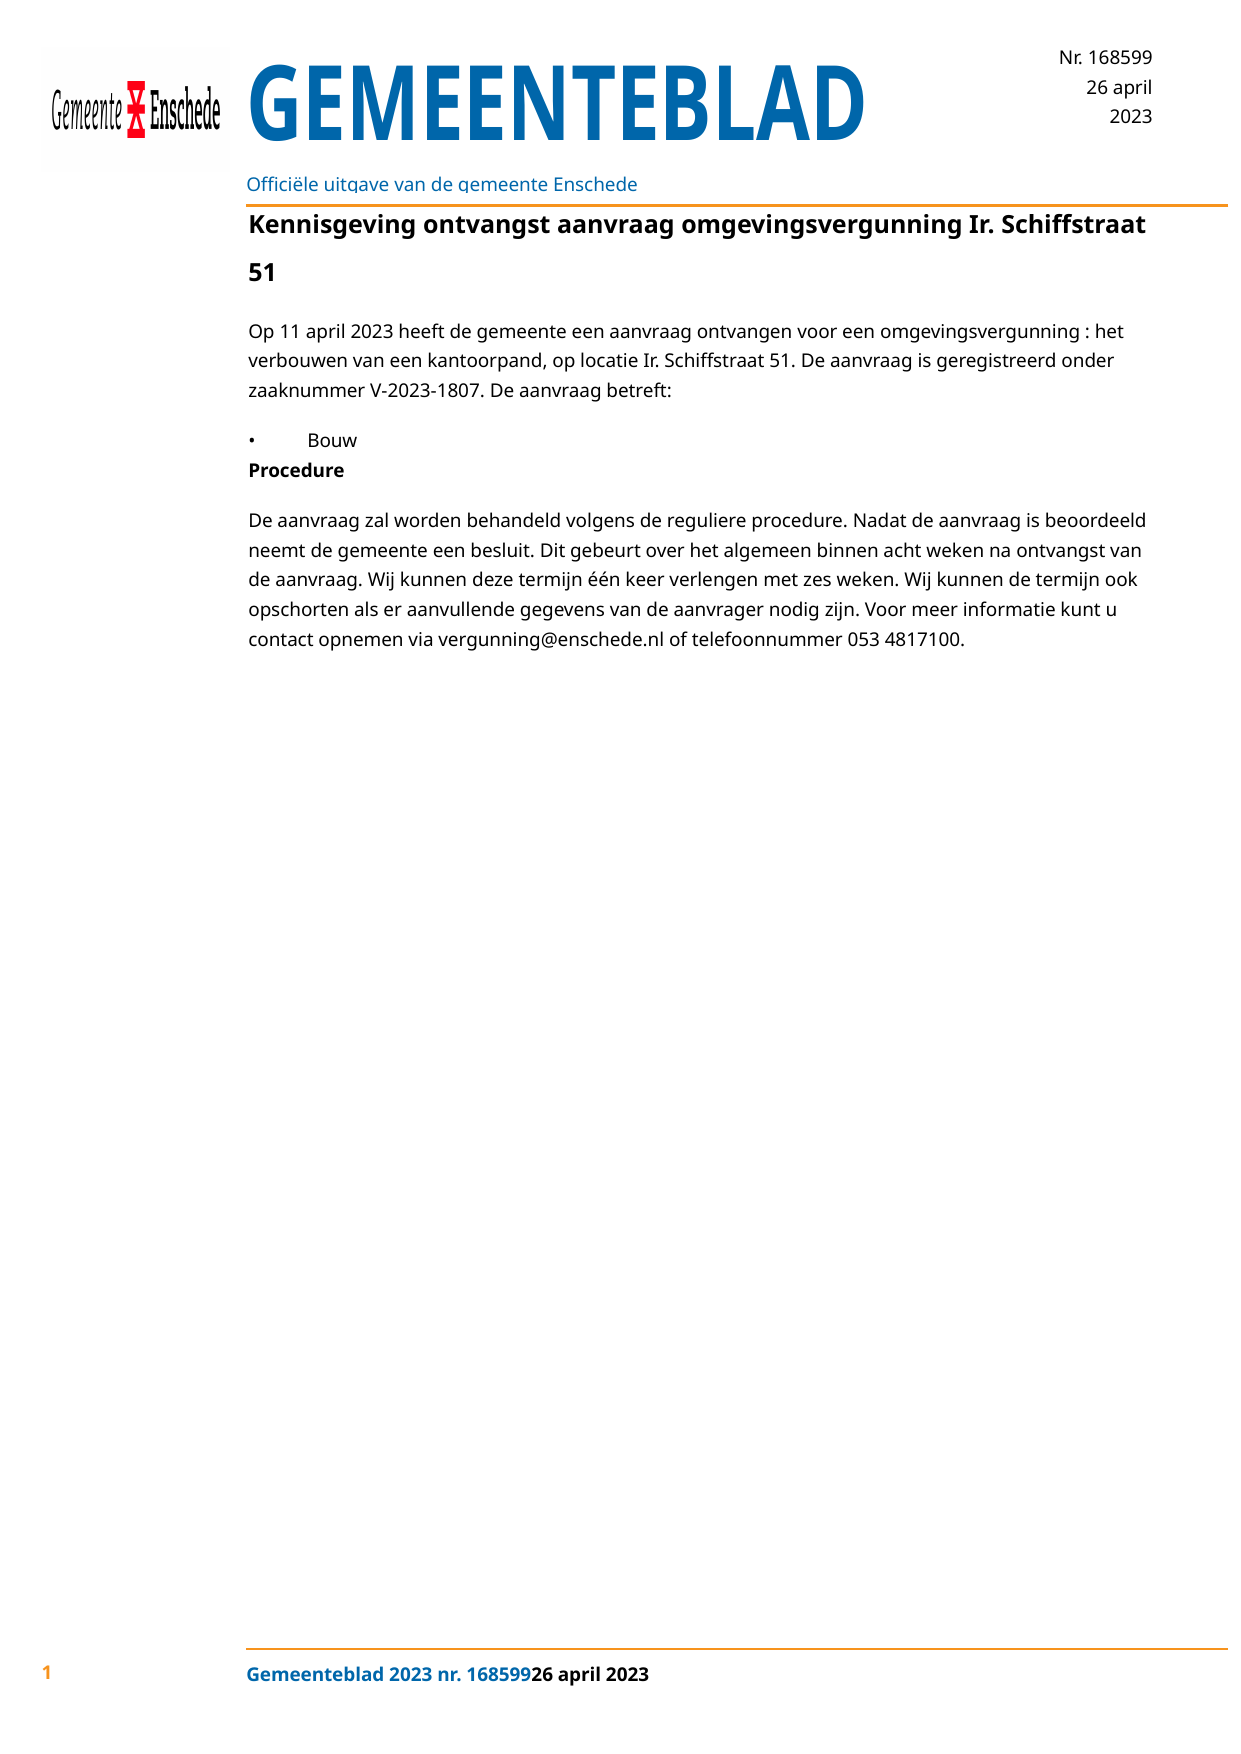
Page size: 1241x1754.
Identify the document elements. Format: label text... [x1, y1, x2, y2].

text Kennisgeving ontvangst aanvraag omgevingsvergunning Ir. Schiffstraat 51 [248, 207, 1152, 288]
text Procedure [248, 457, 1152, 483]
text De aanvraag zal worden behandeld volgens de reguliere procedure. Nadat de aanvraag is beoordeeld neemt de gemeente een besluit. Dit gebeurt over het algemeen binnen acht weken na ontvangst van de aanvraag. Wij kunnen deze termijn één keer verlengen met zes weken. Wij kunnen de termijn ook opschorten als er aanvullende gegevens van de aanvrager nodig zijn. Voor meer informatie kunt u contact opnemen via vergunning@enschede.nl of telefoonnummer 053 4817100. [248, 507, 1152, 652]
text Op 11 april 2023 heeft de gemeente een aanvraag ontvangen voor een omgevingsvergunning : het verbouwen van een kantoorpand, op locatie Ir. Schiffstraat 51. De aanvraag is geregistreerd onder zaaknummer V-2023-1807. De aanvraag betreft: [248, 318, 1152, 403]
picture [41, 47, 231, 172]
list Bouw [248, 427, 1152, 453]
